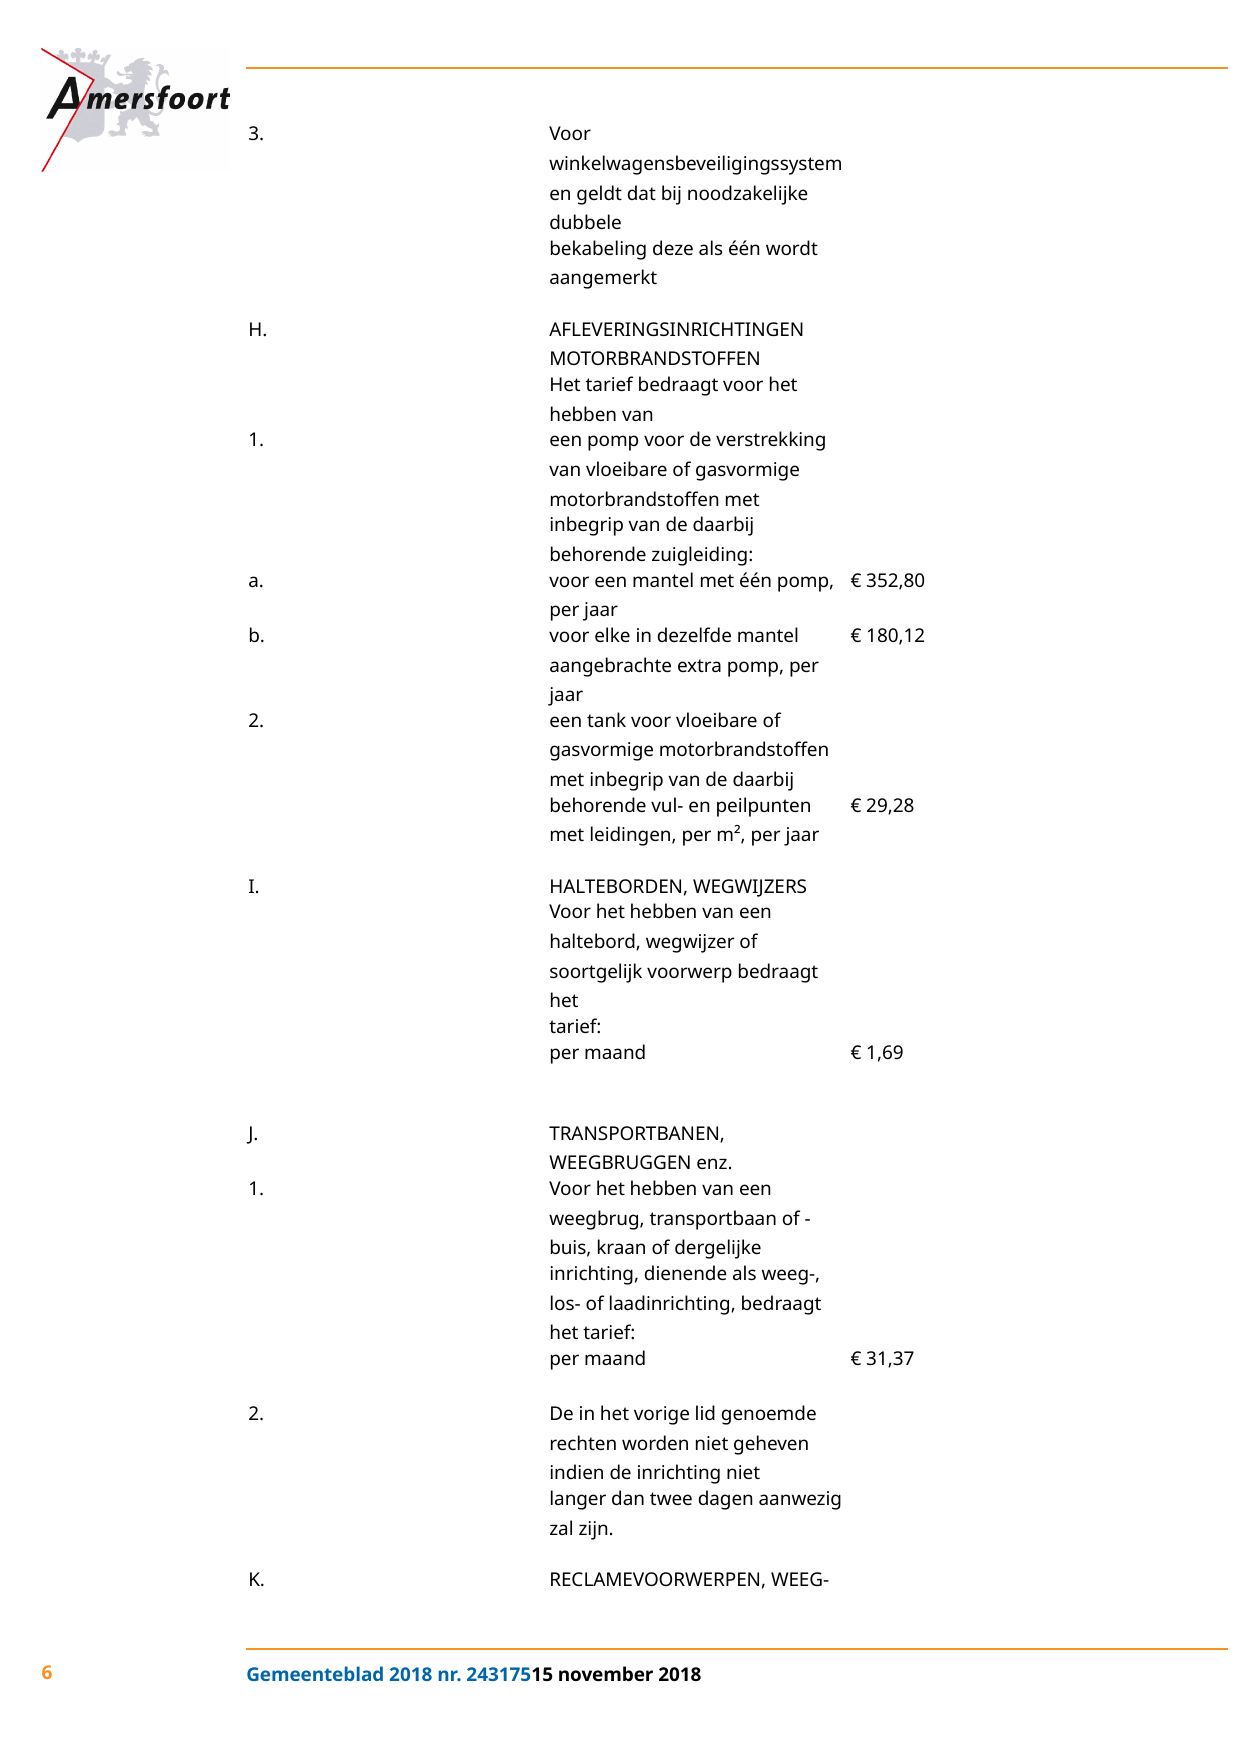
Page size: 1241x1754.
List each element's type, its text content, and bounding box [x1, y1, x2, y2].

table_cell H. [248, 316, 549, 371]
table_cell [850, 873, 1152, 899]
table_cell [248, 1345, 549, 1400]
table_cell [850, 290, 1152, 316]
table_cell € 1,69 [850, 1039, 1152, 1094]
table_cell een pomp voor de verstrekking van vloeibare of gasvormige motorbrandstoffen met [549, 427, 850, 512]
table_cell [549, 1094, 850, 1120]
table_cell [248, 1013, 549, 1039]
table_cell [549, 95, 850, 121]
table_cell tarief: [549, 1013, 850, 1039]
table_cell [850, 1485, 1152, 1541]
table_cell [248, 1541, 549, 1566]
table_cell [850, 371, 1152, 427]
table_cell [850, 707, 1152, 792]
table_cell [850, 1400, 1152, 1485]
table_cell voor elke in dezelfde mantel aangebrachte extra pomp, per jaar [549, 622, 850, 707]
table_cell inrichting, dienende als weeg-, los- of laadinrichting, bedraagt het tarief: [549, 1260, 850, 1345]
table_cell [248, 1260, 549, 1345]
table_cell [248, 290, 549, 316]
table_cell [549, 290, 850, 316]
table_cell [850, 316, 1152, 371]
table_cell [549, 1541, 850, 1566]
table_cell 1. [248, 1175, 549, 1260]
table_cell € 180,12 [850, 622, 1152, 707]
table_cell a. [248, 567, 549, 622]
table_cell [850, 847, 1152, 873]
table_cell HALTEBORDEN, WEGWIJZERS [549, 873, 850, 899]
table_cell [248, 792, 549, 847]
table_cell € 352,80 [850, 567, 1152, 622]
table_cell [248, 1094, 549, 1120]
table_cell behorende vul- en peilpunten met leidingen, per m², per jaar [549, 792, 850, 847]
table_cell [850, 235, 1152, 290]
table_cell [850, 95, 1152, 121]
table_cell [850, 1566, 1152, 1592]
table_cell Voor winkelwagensbeveiligingssystemen geldt dat bij noodzakelijke dubbele [549, 121, 850, 235]
table_cell [850, 1013, 1152, 1039]
table_cell Voor het hebben van een haltebord, wegwijzer of soortgelijk voorwerp bedraagt het [549, 899, 850, 1013]
table_cell K. [248, 1566, 549, 1592]
table_cell [850, 1120, 1152, 1175]
table_cell inbegrip van de daarbij behorende zuigleiding: [549, 512, 850, 567]
table_cell [248, 847, 549, 873]
table_cell [248, 1485, 549, 1541]
table_cell b. [248, 622, 549, 707]
table_cell 1. [248, 427, 549, 512]
table_cell I. [248, 873, 549, 899]
table_cell [850, 121, 1152, 235]
table_cell J. [248, 1120, 549, 1175]
table_cell Het tarief bedraagt voor het hebben van [549, 371, 850, 427]
table_cell [850, 1260, 1152, 1345]
table_cell [850, 899, 1152, 1013]
table_cell voor een mantel met één pomp, per jaar [549, 567, 850, 622]
table_cell [248, 371, 549, 427]
table_cell Voor het hebben van een weegbrug, transportbaan of -buis, kraan of dergelijke [549, 1175, 850, 1260]
table_cell [549, 847, 850, 873]
table_cell per maand [549, 1345, 850, 1400]
table_cell [850, 1175, 1152, 1260]
table_cell [248, 1039, 549, 1094]
table_cell [850, 512, 1152, 567]
table_cell De in het vorige lid genoemde rechten worden niet geheven indien de inrichting niet [549, 1400, 850, 1485]
table_cell 3. [248, 121, 549, 235]
table_cell [248, 512, 549, 567]
table_cell RECLAMEVOORWERPEN, WEEG- [549, 1566, 850, 1592]
table_cell [850, 1541, 1152, 1566]
table_cell [850, 1094, 1152, 1120]
table_cell per maand [549, 1039, 850, 1094]
table_cell [248, 899, 549, 1013]
table_cell [850, 427, 1152, 512]
table_cell [248, 95, 549, 121]
picture [41, 47, 231, 172]
table_cell € 29,28 [850, 792, 1152, 847]
table_cell bekabeling deze als één wordt aangemerkt [549, 235, 850, 290]
table_cell TRANSPORTBANEN, WEEGBRUGGEN enz. [549, 1120, 850, 1175]
table_cell [248, 235, 549, 290]
table_cell AFLEVERINGSINRICHTINGEN MOTORBRANDSTOFFEN [549, 316, 850, 371]
table_cell langer dan twee dagen aanwezig zal zijn. [549, 1485, 850, 1541]
table_cell 2. [248, 707, 549, 792]
table_cell € 31,37 [850, 1345, 1152, 1400]
table_cell 2. [248, 1400, 549, 1485]
table_cell een tank voor vloeibare of gasvormige motorbrandstoffen met inbegrip van de daarbij [549, 707, 850, 792]
